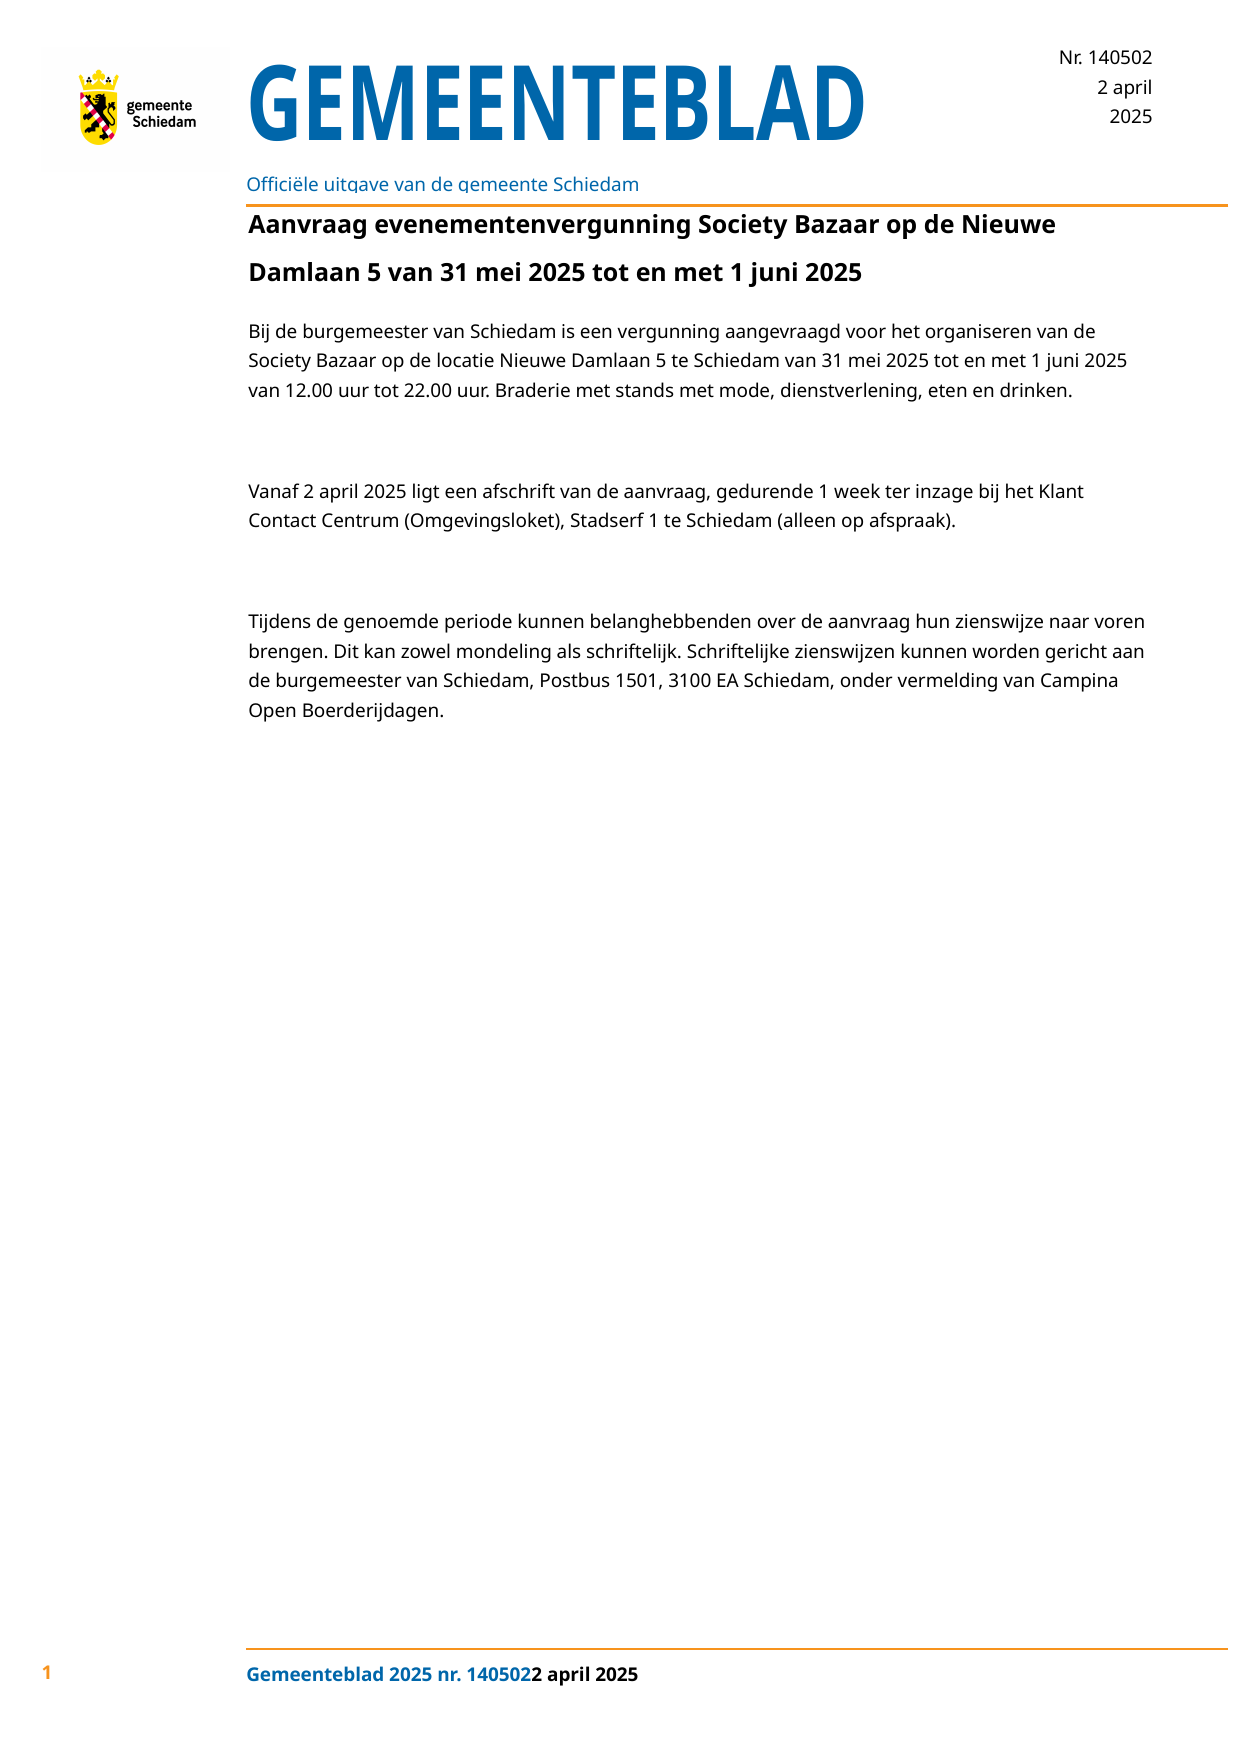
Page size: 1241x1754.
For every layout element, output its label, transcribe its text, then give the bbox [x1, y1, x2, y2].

text Bij de burgemeester van Schiedam is een vergunning aangevraagd voor het organiseren van de Society Bazaar op de locatie Nieuwe Damlaan 5 te Schiedam van 31 mei 2025 tot en met 1 juni 2025 van 12.00 uur tot 22.00 uur. Braderie met stands met mode, dienstverlening, eten en drinken. [248, 318, 1152, 403]
picture [41, 47, 231, 172]
text Tijdens de genoemde periode kunnen belanghebbenden over de aanvraag hun zienswijze naar voren brengen. Dit kan zowel mondeling als schriftelijk. Schriftelijke zienswijzen kunnen worden gericht aan de burgemeester van Schiedam, Postbus 1501, 3100 EA Schiedam, onder vermelding van Campina Open Boerderijdagen. [248, 608, 1152, 723]
text Aanvraag evenementenvergunning Society Bazaar op de Nieuwe Damlaan 5 van 31 mei 2025 tot en met 1 juni 2025 [248, 207, 1152, 288]
text Vanaf 2 april 2025 ligt een afschrift van de aanvraag, gedurende 1 week ter inzage bij het Klant Contact Centrum (Omgevingsloket), Stadserf 1 te Schiedam (alleen op afspraak). [248, 478, 1152, 533]
